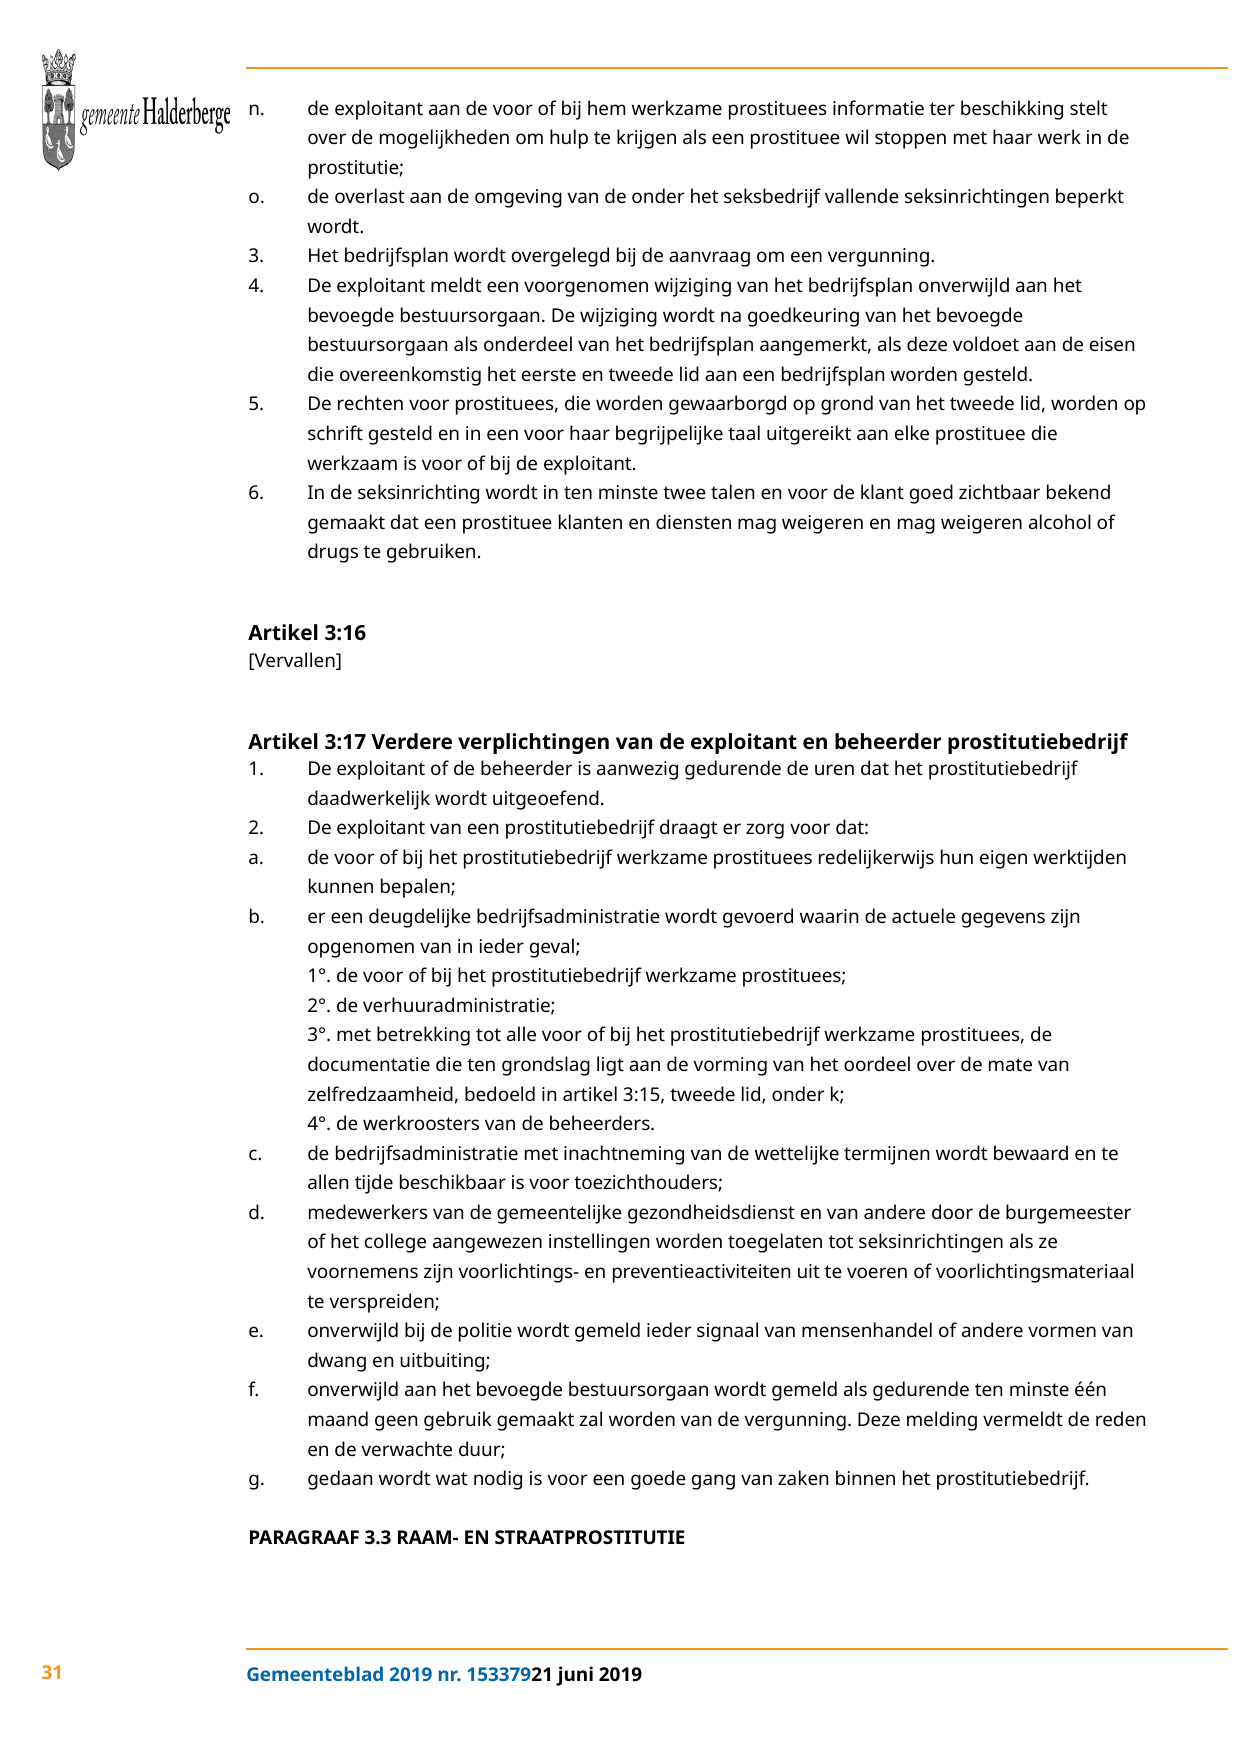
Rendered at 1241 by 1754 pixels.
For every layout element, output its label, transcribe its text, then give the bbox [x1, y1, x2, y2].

list 2°. de verhuuradministratie; [248, 992, 1152, 1018]
list 4°. de werkroosters van de beheerders. [248, 1110, 1152, 1136]
text Artikel 3:17 Verdere verplichtingen van de exploitant en beheerder prostitutiebedrijf [248, 727, 1152, 755]
list onverwijld bij de politie wordt gemeld ieder signaal van mensenhandel of andere vormen van dwang en uitbuiting; [248, 1317, 1152, 1373]
text [Vervallen] [248, 647, 1152, 673]
text PARAGRAAF 3.3 RAAM- EN STRAATPROSTITUTIE [248, 1524, 1152, 1550]
list Het bedrijfsplan wordt overgelegd bij de aanvraag om een vergunning. [248, 243, 1152, 268]
list De rechten voor prostituees, die worden gewaarborgd op grond van het tweede lid, worden op schrift gesteld en in een voor haar begrijpelijke taal uitgereikt aan elke prostituee die werkzaam is voor of bij de exploitant. [248, 391, 1152, 476]
list gedaan wordt wat nodig is voor een goede gang van zaken binnen het prostitutiebedrijf. [248, 1465, 1152, 1491]
list De exploitant van een prostitutiebedrijf draagt er zorg voor dat: [248, 814, 1152, 840]
text Artikel 3:16 [248, 618, 1152, 647]
list In de seksinrichting wordt in ten minste twee talen en voor de klant goed zichtbaar bekend gemaakt dat een prostituee klanten en diensten mag weigeren en mag weigeren alcohol of drugs te gebruiken. [248, 479, 1152, 564]
list de voor of bij het prostitutiebedrijf werkzame prostituees redelijkerwijs hun eigen werktijden kunnen bepalen; [248, 844, 1152, 899]
list de exploitant aan de voor of bij hem werkzame prostituees informatie ter beschikking stelt over de mogelijkheden om hulp te krijgen als een prostituee wil stoppen met haar werk in de prostitutie; [248, 95, 1152, 180]
list medewerkers van de gemeentelijke gezondheidsdienst en van andere door de burgemeester of het college aangewezen instellingen worden toegelaten tot seksinrichtingen als ze voornemens zijn voorlichtings- en preventieactiviteiten uit te voeren of voorlichtingsmateriaal te verspreiden; [248, 1199, 1152, 1314]
list de overlast aan de omgeving van de onder het seksbedrijf vallende seksinrichtingen beperkt wordt. [248, 183, 1152, 239]
picture [41, 47, 231, 172]
list onverwijld aan het bevoegde bestuursorgaan wordt gemeld als gedurende ten minste één maand geen gebruik gemaakt zal worden van de vergunning. Deze melding vermeldt de reden en de verwachte duur; [248, 1377, 1152, 1462]
list 1°. de voor of bij het prostitutiebedrijf werkzame prostituees; [248, 962, 1152, 988]
list De exploitant meldt een voorgenomen wijziging van het bedrijfsplan onverwijld aan het bevoegde bestuursorgaan. De wijziging wordt na goedkeuring van het bevoegde bestuursorgaan als onderdeel van het bedrijfsplan aangemerkt, als deze voldoet aan de eisen die overeenkomstig het eerste en tweede lid aan een bedrijfsplan worden gesteld. [248, 272, 1152, 387]
list er een deugdelijke bedrijfsadministratie wordt gevoerd waarin de actuele gegevens zijn opgenomen van in ieder geval; [248, 903, 1152, 959]
list de bedrijfsadministratie met inachtneming van de wettelijke termijnen wordt bewaard en te allen tijde beschikbaar is voor toezichthouders; [248, 1140, 1152, 1195]
list De exploitant of de beheerder is aanwezig gedurende de uren dat het prostitutiebedrijf daadwerkelijk wordt uitgeoefend. [248, 755, 1152, 811]
list 3°. met betrekking tot alle voor of bij het prostitutiebedrijf werkzame prostituees, de documentatie die ten grondslag ligt aan de vorming van het oordeel over de mate van zelfredzaamheid, bedoeld in artikel 3:15, tweede lid, onder k; [248, 1022, 1152, 1107]
